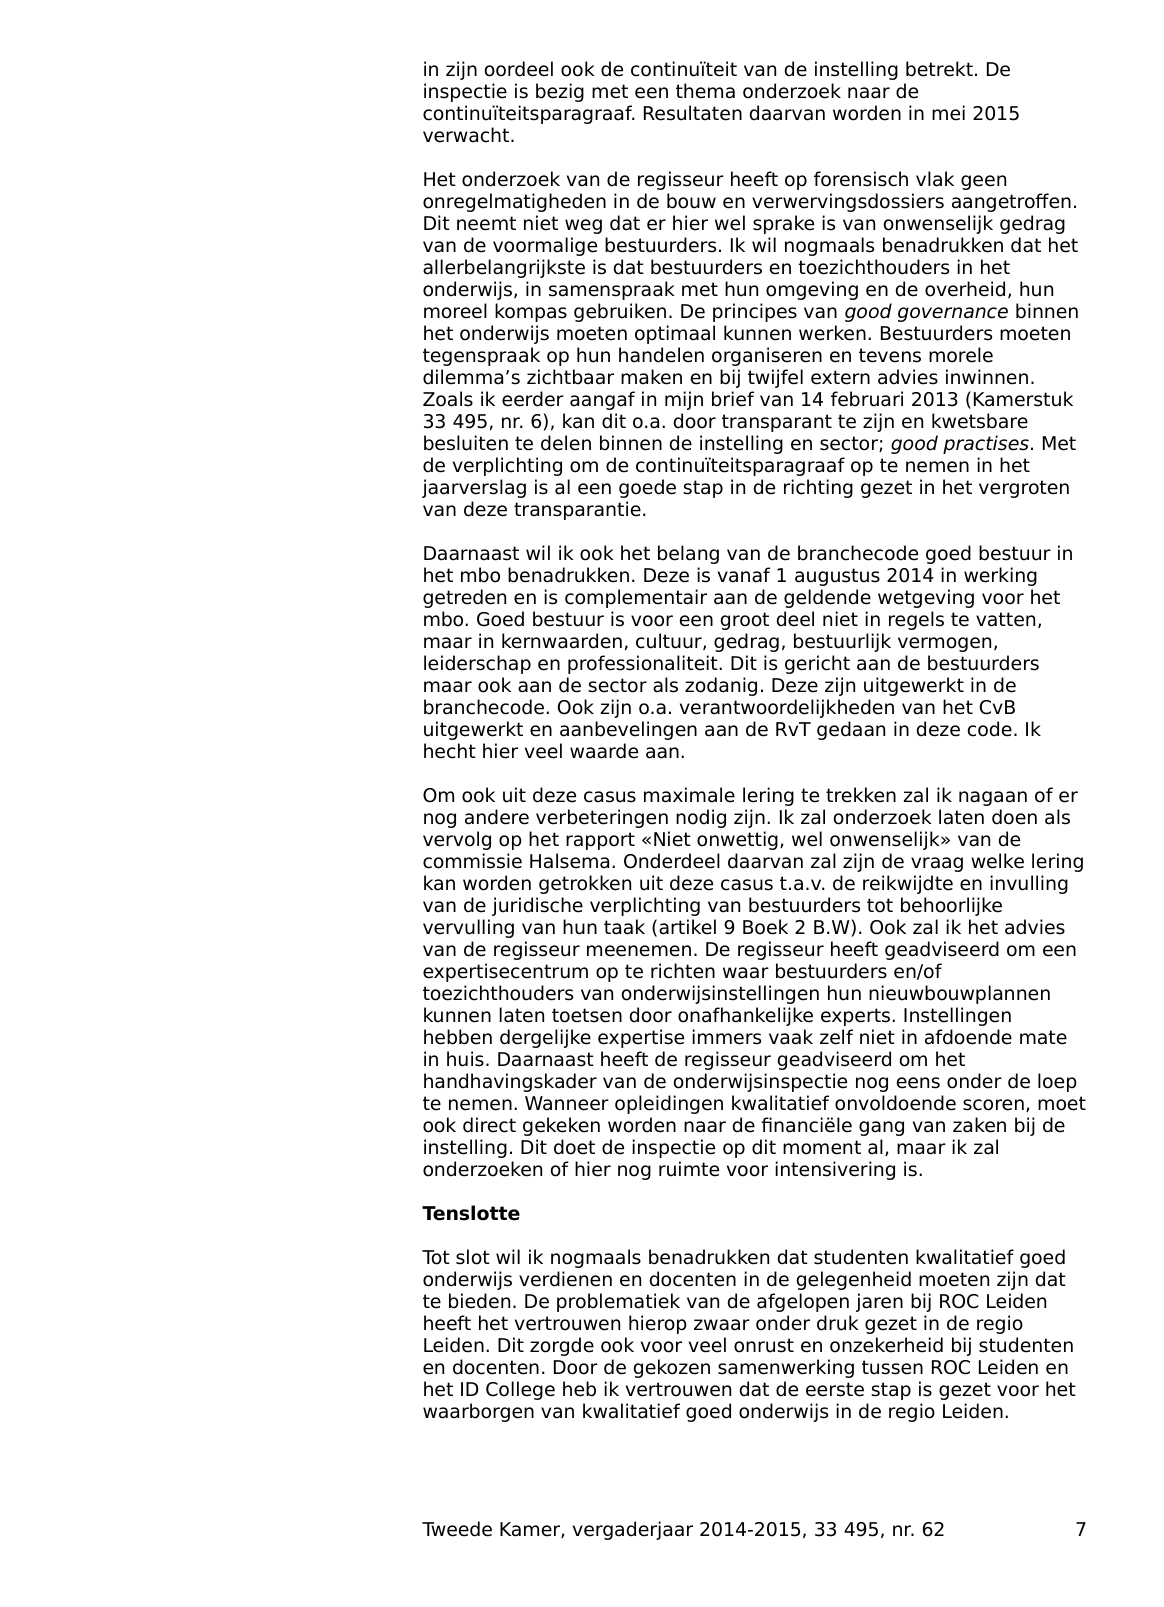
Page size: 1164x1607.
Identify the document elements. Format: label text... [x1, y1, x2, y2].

subtitle Tenslotte [422, 1203, 1087, 1225]
text Tot slot wil ik nogmaals benadrukken dat studenten kwalitatief goed onderwijs verdienen en docenten in de gelegenheid moeten zijn dat te bieden. De problematiek van de afgelopen jaren bij ROC Leiden heeft het vertrouwen hierop zwaar onder druk gezet in de regio Leiden. Dit zorgde ook voor veel onrust en onzekerheid bij studenten en docenten. Door de gekozen samenwerking tussen ROC Leiden en het ID College heb ik vertrouwen dat de eerste stap is gezet voor het waarborgen van kwalitatief goed onderwijs in de regio Leiden. [422, 1247, 1087, 1423]
text Daarnaast wil ik ook het belang van de branchecode goed bestuur in het mbo benadrukken. Deze is vanaf 1 augustus 2014 in werking getreden en is complementair aan de geldende wetgeving voor het mbo. Goed bestuur is voor een groot deel niet in regels te vatten, maar in kernwaarden, cultuur, gedrag, bestuurlijk vermogen, leiderschap en professionaliteit. Dit is gericht aan de bestuurders maar ook aan de sector als zodanig. Deze zijn uitgewerkt in de branchecode. Ook zijn o.a. verantwoordelijkheden van het CvB uitgewerkt en aanbevelingen aan de RvT gedaan in deze code. Ik hecht hier veel waarde aan. [422, 543, 1087, 763]
text in zijn oordeel ook de continuïteit van de instelling betrekt. De inspectie is bezig met een thema onderzoek naar de continuïteitsparagraaf. Resultaten daarvan worden in mei 2015 verwacht. [422, 59, 1087, 147]
text Het onderzoek van de regisseur heeft op forensisch vlak geen onregelmatigheden in de bouw en verwervingsdossiers aangetroffen. Dit neemt niet weg dat er hier wel sprake is van onwenselijk gedrag van de voormalige bestuurders. Ik wil nogmaals benadrukken dat het allerbelangrijkste is dat bestuurders en toezichthouders in het onderwijs, in samenspraak met hun omgeving en de overheid, hun moreel kompas gebruiken. De principes van good governance binnen het onderwijs moeten optimaal kunnen werken. Bestuurders moeten tegenspraak op hun handelen organiseren en tevens morele dilemma’s zichtbaar maken en bij twijfel extern advies inwinnen. Zoals ik eerder aangaf in mijn brief van 14 februari 2013 (Kamerstuk 33 495, nr. 6), kan dit o.a. door transparant te zijn en kwetsbare besluiten te delen binnen de instelling en sector; good practises. Met de verplichting om de continuïteitsparagraaf op te nemen in het jaarverslag is al een goede stap in de richting gezet in het vergroten van deze transparantie. [422, 169, 1087, 521]
text Om ook uit deze casus maximale lering te trekken zal ik nagaan of er nog andere verbeteringen nodig zijn. Ik zal onderzoek laten doen als vervolg op het rapport «Niet onwettig, wel onwenselijk» van de commissie Halsema. Onderdeel daarvan zal zijn de vraag welke lering kan worden getrokken uit deze casus t.a.v. de reikwijdte en invulling van de juridische verplichting van bestuurders tot behoorlijke vervulling van hun taak (artikel 9 Boek 2 B.W). Ook zal ik het advies van de regisseur meenemen. De regisseur heeft geadviseerd om een expertisecentrum op te richten waar bestuurders en/of toezichthouders van onderwijsinstellingen hun nieuwbouwplannen kunnen laten toetsen door onafhankelijke experts. Instellingen hebben dergelijke expertise immers vaak zelf niet in afdoende mate in huis. Daarnaast heeft de regisseur geadviseerd om het handhavingskader van de onderwijsinspectie nog eens onder de loep te nemen. Wanneer opleidingen kwalitatief onvoldoende scoren, moet ook direct gekeken worden naar de financiële gang van zaken bij de instelling. Dit doet de inspectie op dit moment al, maar ik zal onderzoeken of hier nog ruimte voor intensivering is. [422, 785, 1087, 1181]
